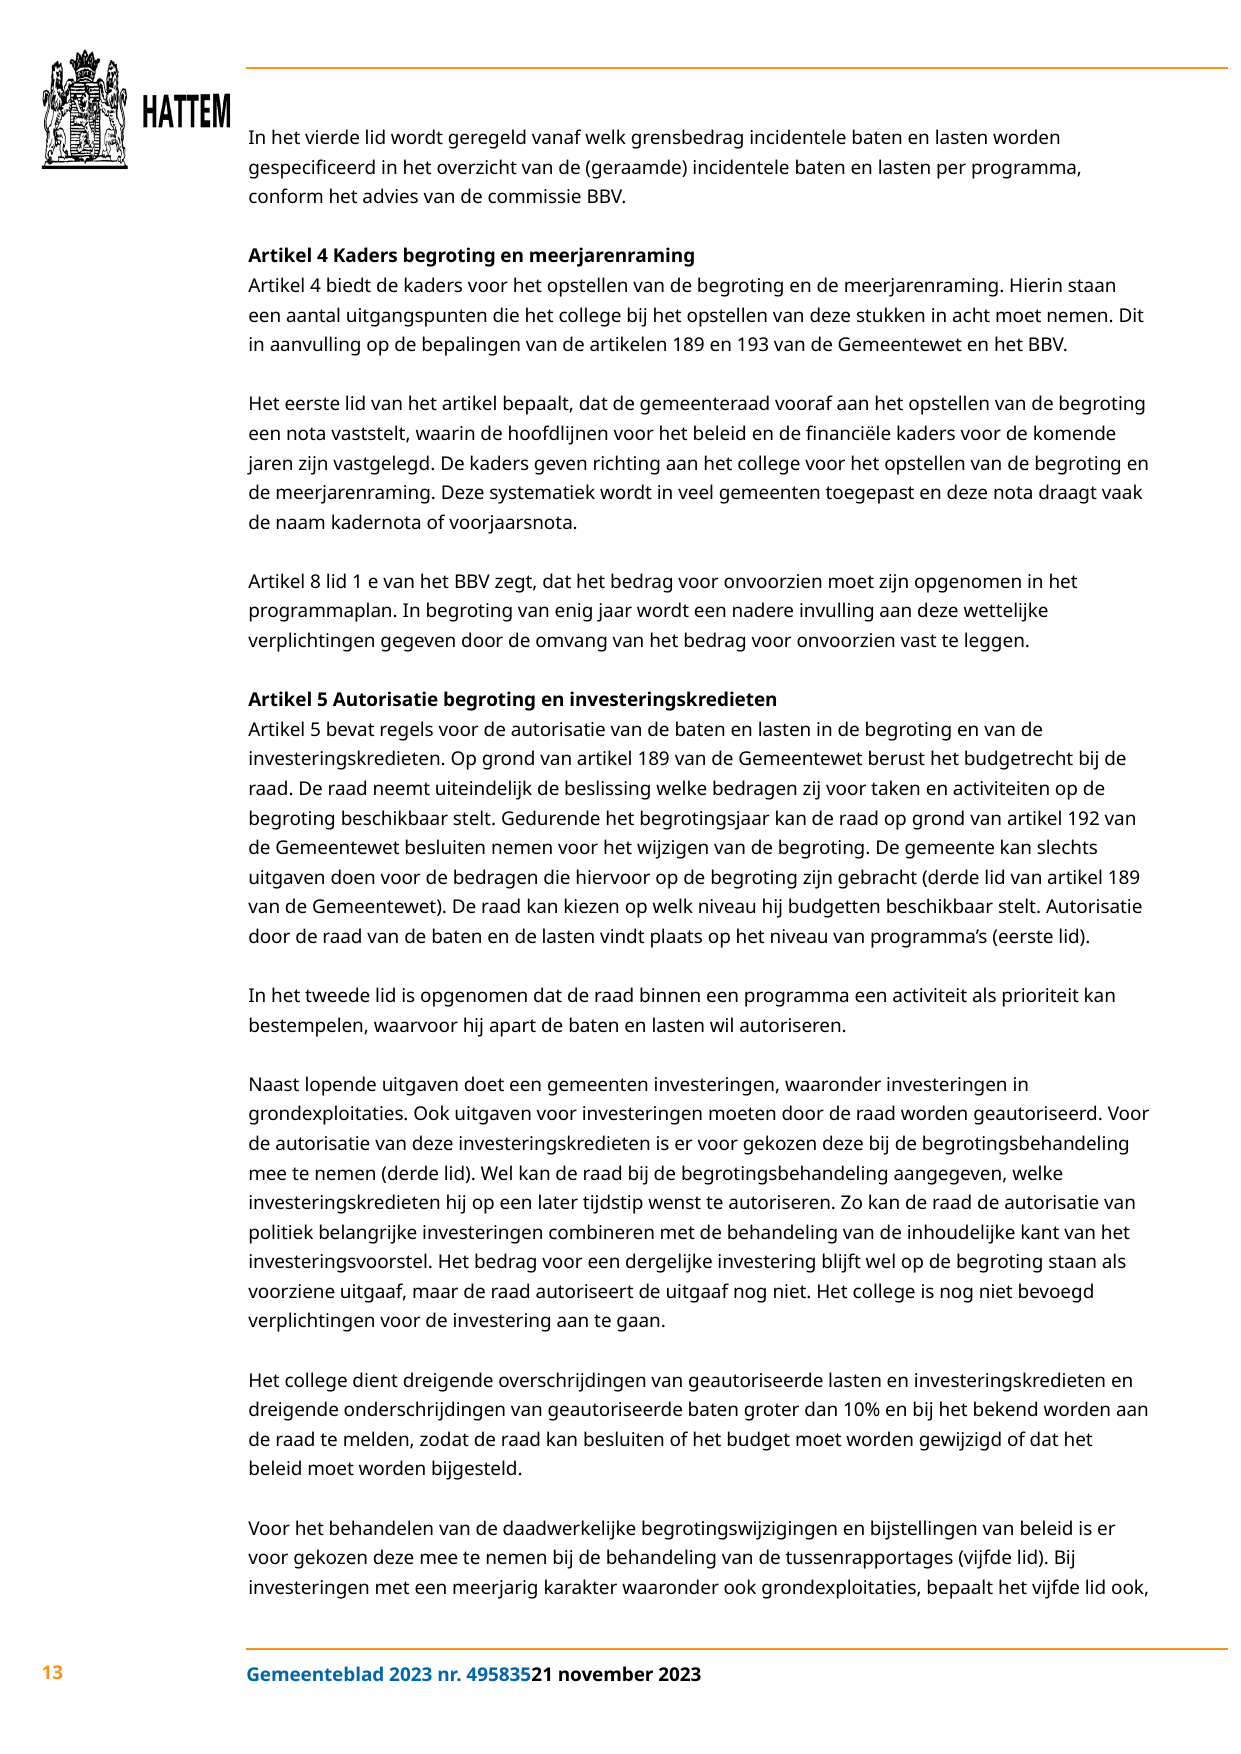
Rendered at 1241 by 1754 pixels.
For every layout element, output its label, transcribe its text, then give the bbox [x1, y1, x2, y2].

text Artikel 5 bevat regels voor de autorisatie van de baten en lasten in de begroting en van de investeringskredieten. Op grond van artikel 189 van de Gemeentewet berust het budgetrecht bij de raad. De raad neemt uiteindelijk de beslissing welke bedragen zij voor taken en activiteiten op de begroting beschikbaar stelt. Gedurende het begrotingsjaar kan de raad op grond van artikel 192 van de Gemeentewet besluiten nemen voor het wijzigen van de begroting. De gemeente kan slechts uitgaven doen voor de bedragen die hiervoor op de begroting zijn gebracht (derde lid van artikel 189 van de Gemeentewet). De raad kan kiezen op welk niveau hij budgetten beschikbaar stelt. Autorisatie door de raad van de baten en de lasten vindt plaats op het niveau van programma’s (eerste lid). [248, 716, 1152, 949]
text Artikel 4 Kaders begroting en meerjarenraming [248, 243, 1152, 268]
text Artikel 8 lid 1 e van het BBV zegt, dat het bedrag voor onvoorzien moet zijn opgenomen in het programmaplan. In begroting van enig jaar wordt een nadere invulling aan deze wettelijke verplichtingen gegeven door de omvang van het bedrag voor onvoorzien vast te leggen. [248, 568, 1152, 653]
picture [41, 47, 231, 172]
text Het college dient dreigende overschrijdingen van geautoriseerde lasten en investeringskredieten en dreigende onderschrijdingen van geautoriseerde baten groter dan 10% en bij het bekend worden aan de raad te melden, zodat de raad kan besluiten of het budget moet worden gewijzigd of dat het beleid moet worden bijgesteld. [248, 1367, 1152, 1481]
text In het tweede lid is opgenomen dat de raad binnen een programma een activiteit als prioriteit kan bestempelen, waarvoor hij apart de baten en lasten wil autoriseren. [248, 982, 1152, 1038]
text Het eerste lid van het artikel bepaalt, dat de gemeenteraad vooraf aan het opstellen van de begroting een nota vaststelt, waarin de hoofdlijnen voor het beleid en de financiële kaders voor de komende jaren zijn vastgelegd. De kaders geven richting aan het college voor het opstellen van de begroting en de meerjarenraming. Deze systematiek wordt in veel gemeenten toegepast en deze nota draagt vaak de naam kadernota of voorjaarsnota. [248, 391, 1152, 535]
text In het vierde lid wordt geregeld vanaf welk grensbedrag incidentele baten en lasten worden gespecificeerd in het overzicht van de (geraamde) incidentele baten en lasten per programma, conform het advies van de commissie BBV. [248, 124, 1152, 209]
text Artikel 4 biedt de kaders voor het opstellen van de begroting en de meerjarenraming. Hierin staan een aantal uitgangspunten die het college bij het opstellen van deze stukken in acht moet nemen. Dit in aanvulling op de bepalingen van de artikelen 189 en 193 van de Gemeentewet en het BBV. [248, 272, 1152, 357]
text Voor het behandelen van de daadwerkelijke begrotingswijzigingen en bijstellingen van beleid is er voor gekozen deze mee te nemen bij de behandeling van de tussenrapportages (vijfde lid). Bij investeringen met een meerjarig karakter waaronder ook grondexploitaties, bepaalt het vijfde lid ook, [248, 1515, 1152, 1600]
text Naast lopende uitgaven doet een gemeenten investeringen, waaronder investeringen in grondexploitaties. Ook uitgaven voor investeringen moeten door de raad worden geautoriseerd. Voor de autorisatie van deze investeringskredieten is er voor gekozen deze bij de begrotingsbehandeling mee te nemen (derde lid). Wel kan de raad bij de begrotingsbehandeling aangegeven, welke investeringskredieten hij op een later tijdstip wenst te autoriseren. Zo kan de raad de autorisatie van politiek belangrijke investeringen combineren met de behandeling van de inhoudelijke kant van het investeringsvoorstel. Het bedrag voor een dergelijke investering blijft wel op de begroting staan als voorziene uitgaaf, maar de raad autoriseert de uitgaaf nog niet. Het college is nog niet bevoegd verplichtingen voor de investering aan te gaan. [248, 1071, 1152, 1333]
text Artikel 5 Autorisatie begroting en investeringskredieten [248, 686, 1152, 712]
